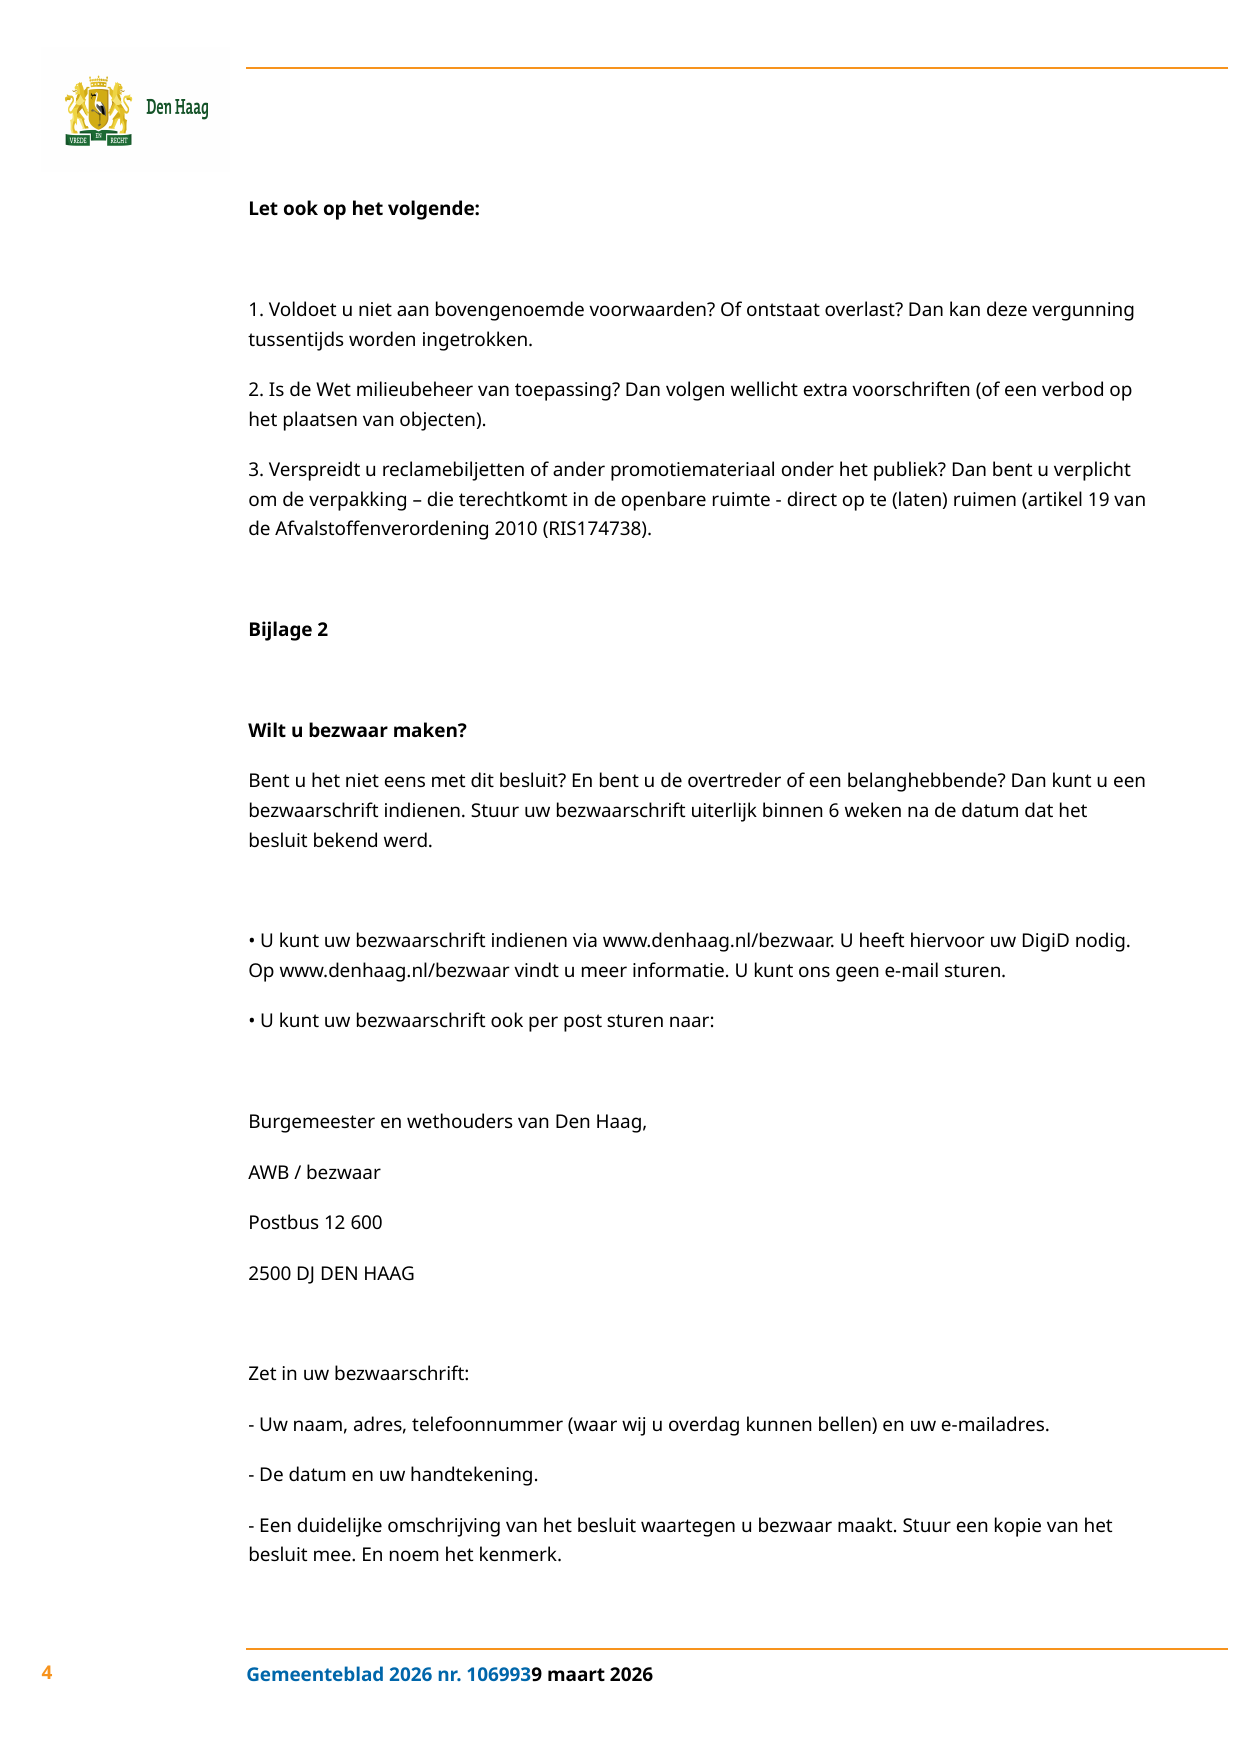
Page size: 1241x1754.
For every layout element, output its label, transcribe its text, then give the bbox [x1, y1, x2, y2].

text Bent u het niet eens met dit besluit? En bent u de overtreder of een belanghebbende? Dan kunt u een bezwaarschrift indienen. Stuur uw bezwaarschrift uiterlijk binnen 6 weken na de datum dat het besluit bekend werd. [248, 768, 1152, 853]
text - Een duidelijke omschrijving van het besluit waartegen u bezwaar maakt. Stuur een kopie van het besluit mee. En noem het kenmerk. [248, 1512, 1152, 1567]
text • U kunt uw bezwaarschrift ook per post sturen naar: [248, 1008, 1152, 1033]
text 1. Voldoet u niet aan bovengenoemde voorwaarden? Of ontstaat overlast? Dan kan deze vergunning tussentijds worden ingetrokken. [248, 296, 1152, 352]
text AWB / bezwaar [248, 1159, 1152, 1185]
text Zet in uw bezwaarschrift: [248, 1361, 1152, 1386]
text Let ook op het volgende: [248, 196, 1152, 221]
text - Uw naam, adres, telefoonnummer (waar wij u overdag kunnen bellen) en uw e-mailadres. [248, 1411, 1152, 1437]
text • U kunt uw bezwaarschrift indienen via www.denhaag.nl/bezwaar. U heeft hiervoor uw DigiD nodig. Op www.denhaag.nl/bezwaar vindt u meer informatie. U kunt ons geen e-mail sturen. [248, 928, 1152, 983]
picture [41, 47, 231, 172]
text 3. Verspreidt u reclamebiljetten of ander promotiemateriaal onder het publiek? Dan bent u verplicht om de verpakking – die terechtkomt in de openbare ruimte - direct op te (laten) ruimen (artikel 19 van de Afvalstoffenverordening 2010 (RIS174738). [248, 456, 1152, 541]
text 2500 DJ DEN HAAG [248, 1260, 1152, 1286]
text Bijlage 2 [248, 616, 1152, 642]
text Wilt u bezwaar maken? [248, 717, 1152, 743]
text 2. Is de Wet milieubeheer van toepassing? Dan volgen wellicht extra voorschriften (of een verbod op het plaatsen van objecten). [248, 376, 1152, 432]
text - De datum en uw handtekening. [248, 1461, 1152, 1487]
text Burgemeester en wethouders van Den Haag, [248, 1108, 1152, 1134]
text Postbus 12 600 [248, 1209, 1152, 1235]
